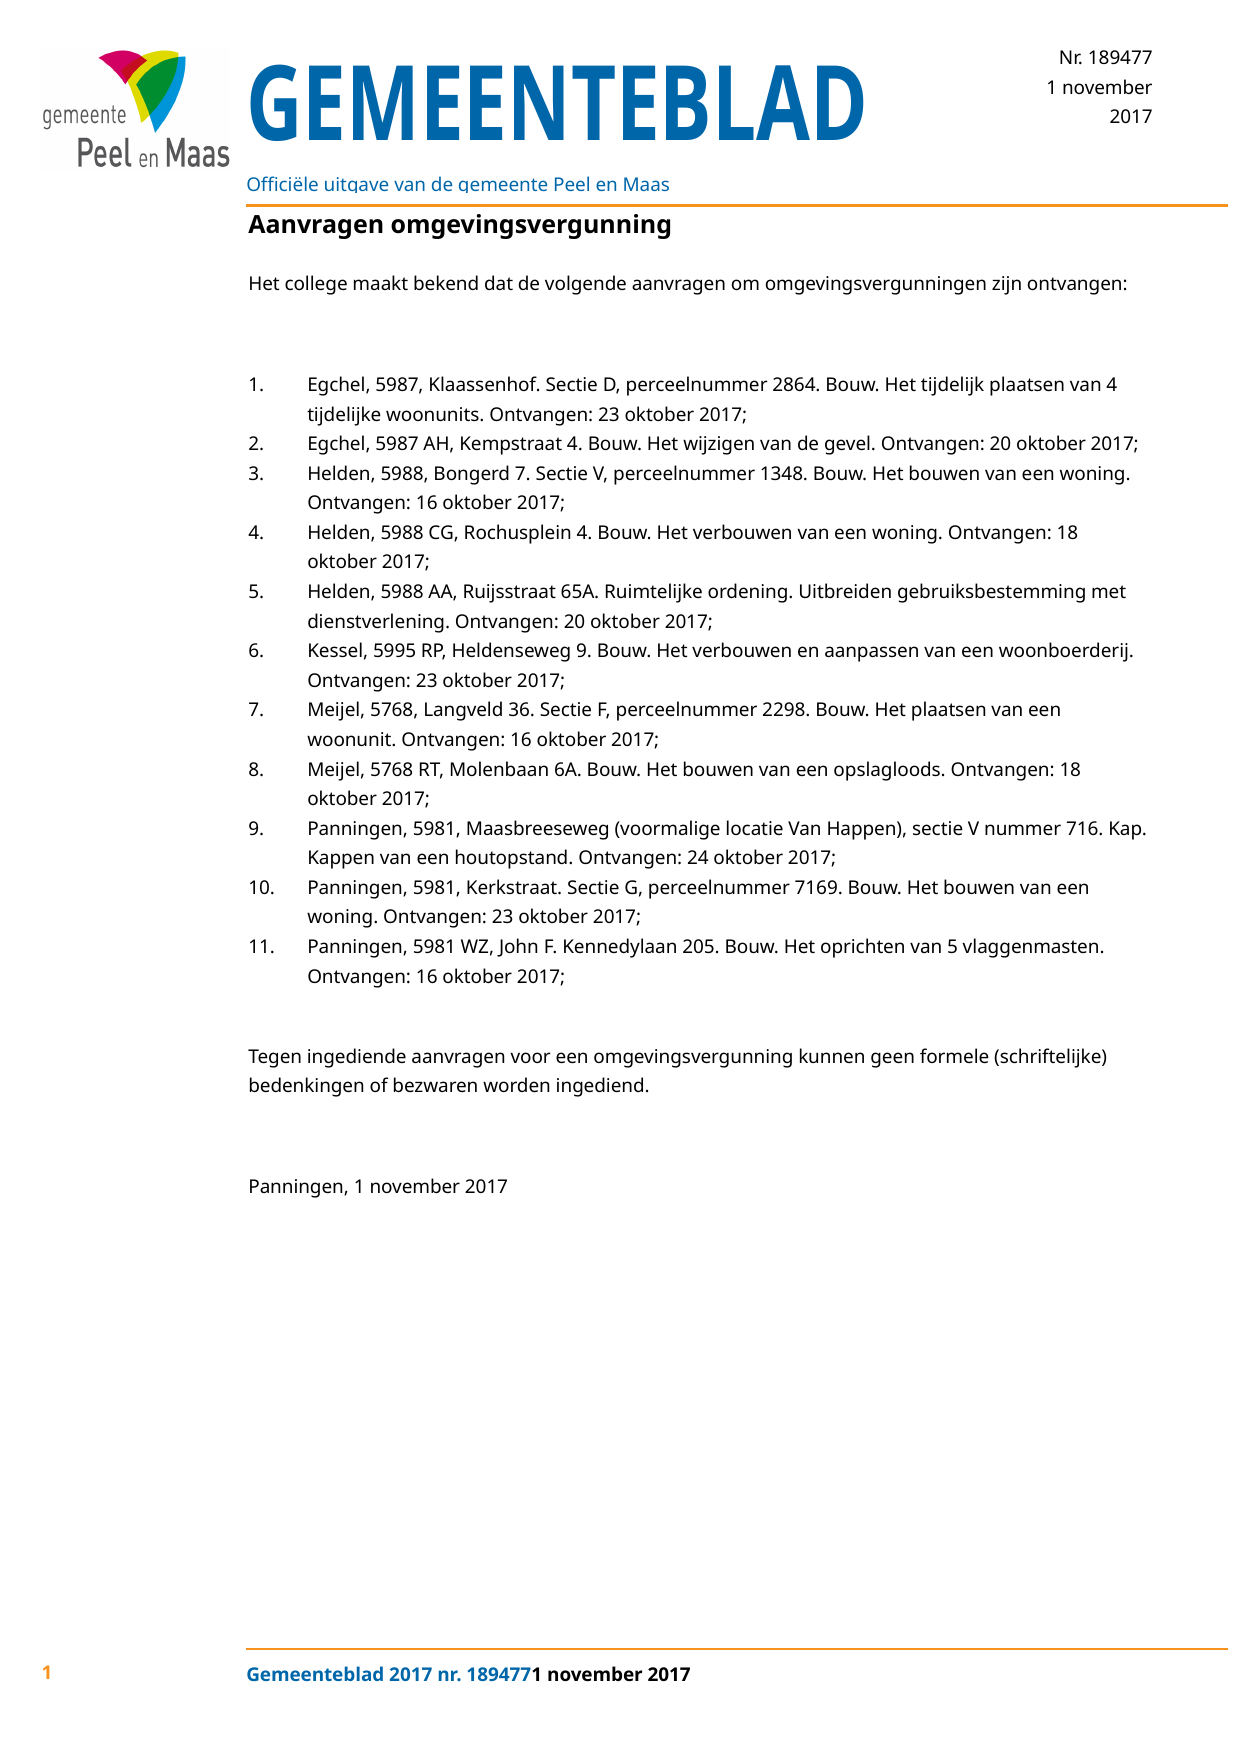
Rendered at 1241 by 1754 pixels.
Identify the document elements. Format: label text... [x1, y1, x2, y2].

text Het college maakt bekend dat de volgende aanvragen om omgevingsvergunningen zijn ontvangen: [248, 270, 1152, 296]
list Panningen, 5981 WZ, John F. Kennedylaan 205. Bouw. Het oprichten van 5 vlaggenmasten. Ontvangen: 16 oktober 2017; [248, 933, 1152, 988]
list Panningen, 5981, Kerkstraat. Sectie G, perceelnummer 7169. Bouw. Het bouwen van een woning. Ontvangen: 23 oktober 2017; [248, 874, 1152, 929]
list Egchel, 5987 AH, Kempstraat 4. Bouw. Het wijzigen van de gevel. Ontvangen: 20 oktober 2017; [248, 430, 1152, 456]
list Meijel, 5768, Langveld 36. Sectie F, perceelnummer 2298. Bouw. Het plaatsen van een woonunit. Ontvangen: 16 oktober 2017; [248, 697, 1152, 752]
list Kessel, 5995 RP, Heldenseweg 9. Bouw. Het verbouwen en aanpassen van een woonboerderij. Ontvangen: 23 oktober 2017; [248, 637, 1152, 693]
text Tegen ingediende aanvragen voor een omgevingsvergunning kunnen geen formele (schriftelijke) bedenkingen of bezwaren worden ingediend. [248, 1043, 1152, 1098]
list Meijel, 5768 RT, Molenbaan 6A. Bouw. Het bouwen van een opslagloods. Ontvangen: 18 oktober 2017; [248, 756, 1152, 811]
text Panningen, 1 november 2017 [248, 1173, 1152, 1199]
picture [41, 47, 231, 172]
list Egchel, 5987, Klaassenhof. Sectie D, perceelnummer 2864. Bouw. Het tijdelijk plaatsen van 4 tijdelijke woonunits. Ontvangen: 23 oktober 2017; [248, 371, 1152, 426]
list Helden, 5988, Bongerd 7. Sectie V, perceelnummer 1348. Bouw. Het bouwen van een woning. Ontvangen: 16 oktober 2017; [248, 460, 1152, 515]
list Helden, 5988 AA, Ruijsstraat 65A. Ruimtelijke ordening. Uitbreiden gebruiksbestemming met dienstverlening. Ontvangen: 20 oktober 2017; [248, 578, 1152, 633]
list Helden, 5988 CG, Rochusplein 4. Bouw. Het verbouwen van een woning. Ontvangen: 18 oktober 2017; [248, 519, 1152, 574]
text Aanvragen omgevingsvergunning [248, 207, 1152, 241]
list Panningen, 5981, Maasbreeseweg (voormalige locatie Van Happen), sectie V nummer 716. Kap. Kappen van een houtopstand. Ontvangen: 24 oktober 2017; [248, 815, 1152, 870]
